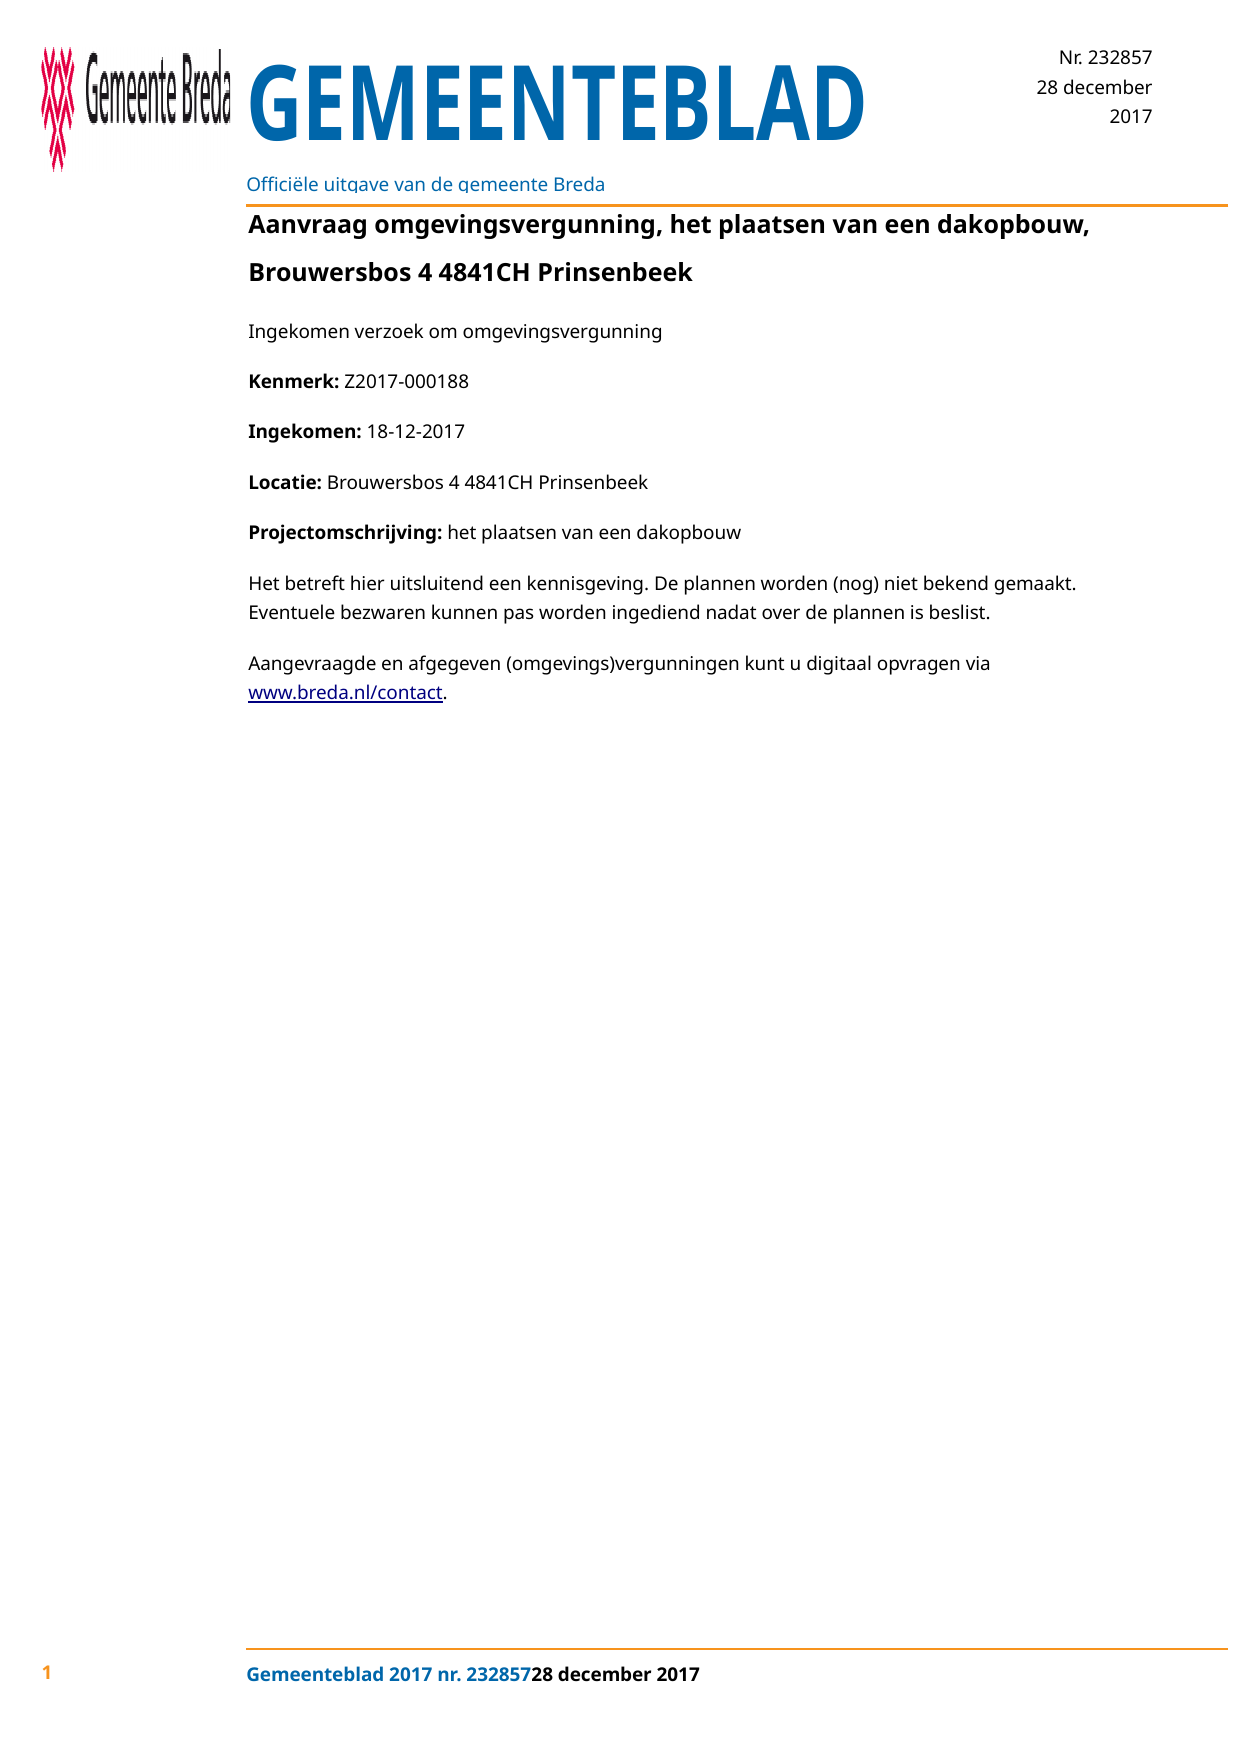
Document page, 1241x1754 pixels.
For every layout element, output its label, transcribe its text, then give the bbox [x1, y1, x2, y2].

text Ingekomen: 18-12-2017 [248, 419, 1152, 444]
text Aangevraagde en afgegeven (omgevings)vergunningen kunt u digitaal opvragen via www.breda.nl/contact. [248, 650, 1152, 705]
text Projectomschrijving: het plaatsen van een dakopbouw [248, 519, 1152, 545]
picture [41, 47, 231, 172]
text Ingekomen verzoek om omgevingsvergunning [248, 318, 1152, 344]
text Aanvraag omgevingsvergunning, het plaatsen van een dakopbouw, Brouwersbos 4 4841CH Prinsenbeek [248, 207, 1152, 288]
text Kenmerk: Z2017-000188 [248, 368, 1152, 394]
text Locatie: Brouwersbos 4 4841CH Prinsenbeek [248, 469, 1152, 495]
text Het betreft hier uitsluitend een kennisgeving. De plannen worden (nog) niet bekend gemaakt. Eventuele bezwaren kunnen pas worden ingediend nadat over de plannen is beslist. [248, 570, 1152, 625]
